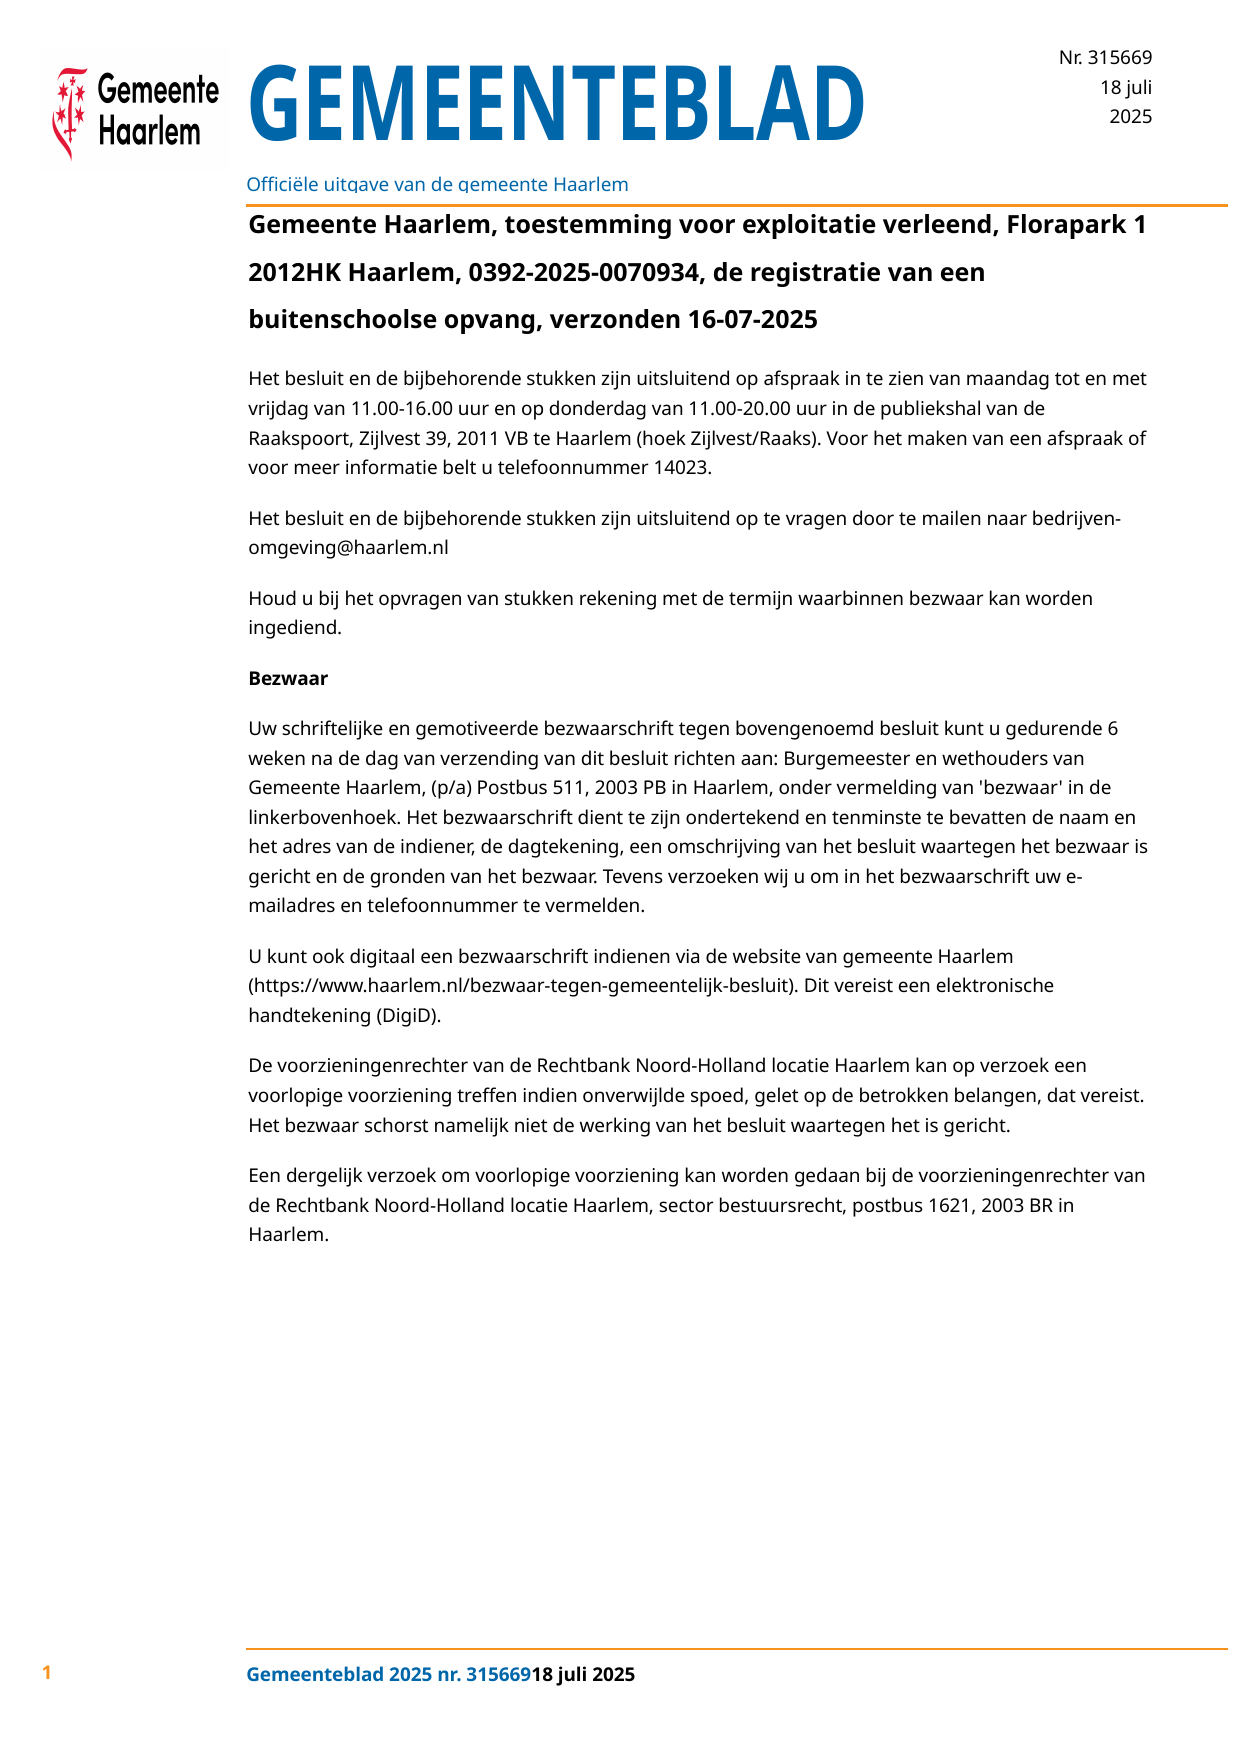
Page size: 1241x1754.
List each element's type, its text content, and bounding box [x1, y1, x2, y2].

text U kunt ook digitaal een bezwaarschrift indienen via de website van gemeente Haarlem (https://www.haarlem.nl/bezwaar-tegen-gemeentelijk-besluit). Dit vereist een elektronische handtekening (DigiD). [248, 943, 1152, 1028]
text Houd u bij het opvragen van stukken rekening met de termijn waarbinnen bezwaar kan worden ingediend. [248, 585, 1152, 640]
text Gemeente Haarlem, toestemming voor exploitatie verleend, Florapark 1 2012HK Haarlem, 0392-2025-0070934, de registratie van een buitenschoolse opvang, verzonden 16-07-2025 [248, 207, 1152, 336]
text Uw schriftelijke en gemotiveerde bezwaarschrift tegen bovengenoemd besluit kunt u gedurende 6 weken na de dag van verzending van dit besluit richten aan: Burgemeester en wethouders van Gemeente Haarlem, (p/a) Postbus 511, 2003 PB in Haarlem, onder vermelding van 'bezwaar' in de linkerbovenhoek. Het bezwaarschrift dient te zijn ondertekend en tenminste te bevatten de naam en het adres van de indiener, de dagtekening, een omschrijving van het besluit waartegen het bezwaar is gericht en de gronden van het bezwaar. Tevens verzoeken wij u om in het bezwaarschrift uw e-mailadres en telefoonnummer te vermelden. [248, 715, 1152, 918]
text Bezwaar [248, 665, 1152, 690]
text Het besluit en de bijbehorende stukken zijn uitsluitend op afspraak in te zien van maandag tot en met vrijdag van 11.00-16.00 uur en op donderdag van 11.00-20.00 uur in de publiekshal van de Raakspoort, Zijlvest 39, 2011 VB te Haarlem (hoek Zijlvest/Raaks). Voor het maken van een afspraak of voor meer informatie belt u telefoonnummer 14023. [248, 366, 1152, 480]
picture [41, 47, 231, 172]
text Een dergelijk verzoek om voorlopige voorziening kan worden gedaan bij de voorzieningenrechter van de Rechtbank Noord-Holland locatie Haarlem, sector bestuursrecht, postbus 1621, 2003 BR in Haarlem. [248, 1162, 1152, 1247]
text Het besluit en de bijbehorende stukken zijn uitsluitend op te vragen door te mailen naar bedrijven-omgeving@haarlem.nl [248, 505, 1152, 560]
text De voorzieningenrechter van de Rechtbank Noord-Holland locatie Haarlem kan op verzoek een voorlopige voorziening treffen indien onverwijlde spoed, gelet op de betrokken belangen, dat vereist. Het bezwaar schorst namelijk niet de werking van het besluit waartegen het is gericht. [248, 1053, 1152, 1137]
